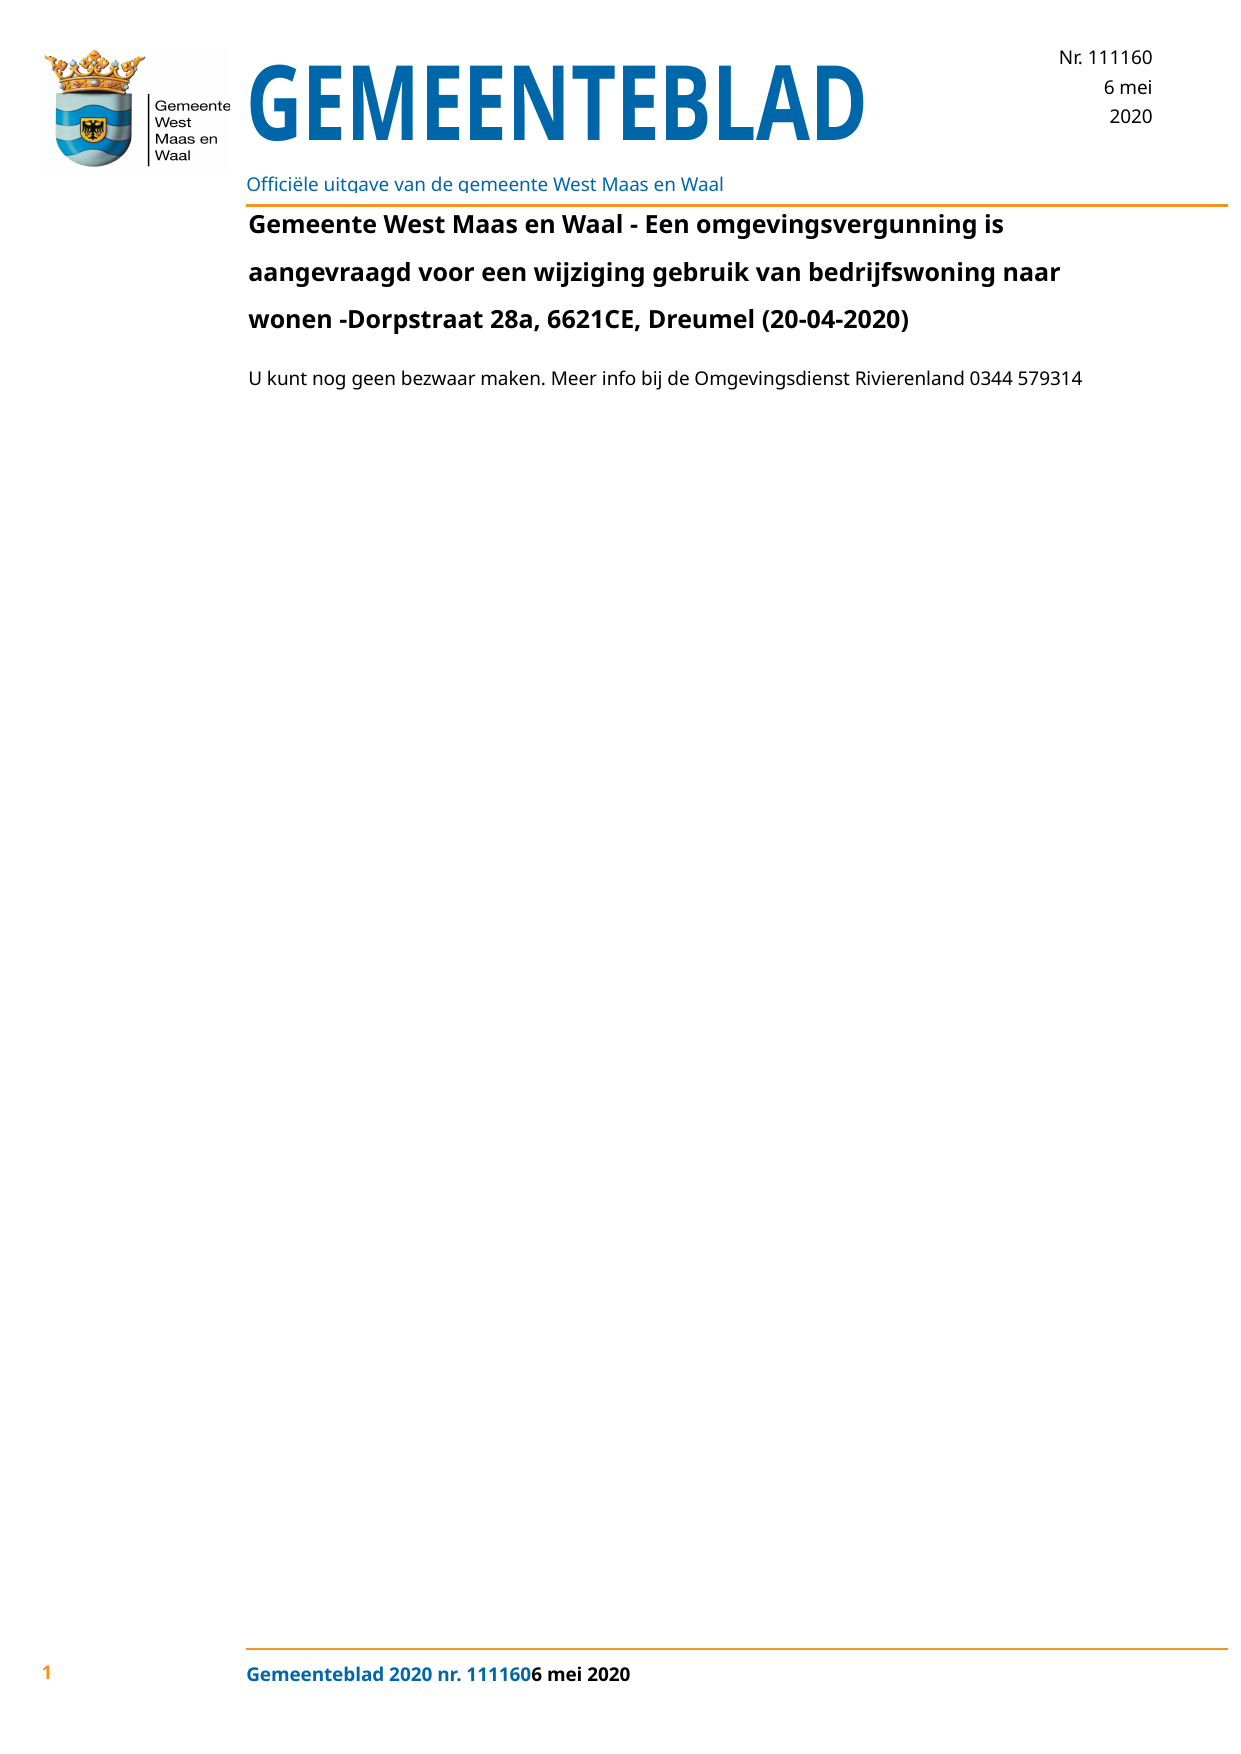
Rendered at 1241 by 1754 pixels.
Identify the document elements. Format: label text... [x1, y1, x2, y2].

text U kunt nog geen bezwaar maken. Meer info bij de Omgevingsdienst Rivierenland 0344 579314 [248, 366, 1152, 391]
picture [41, 47, 231, 172]
text Gemeente West Maas en Waal - Een omgevingsvergunning is aangevraagd voor een wijziging gebruik van bedrijfswoning naar wonen -Dorpstraat 28a, 6621CE, Dreumel (20-04-2020) [248, 207, 1152, 336]
